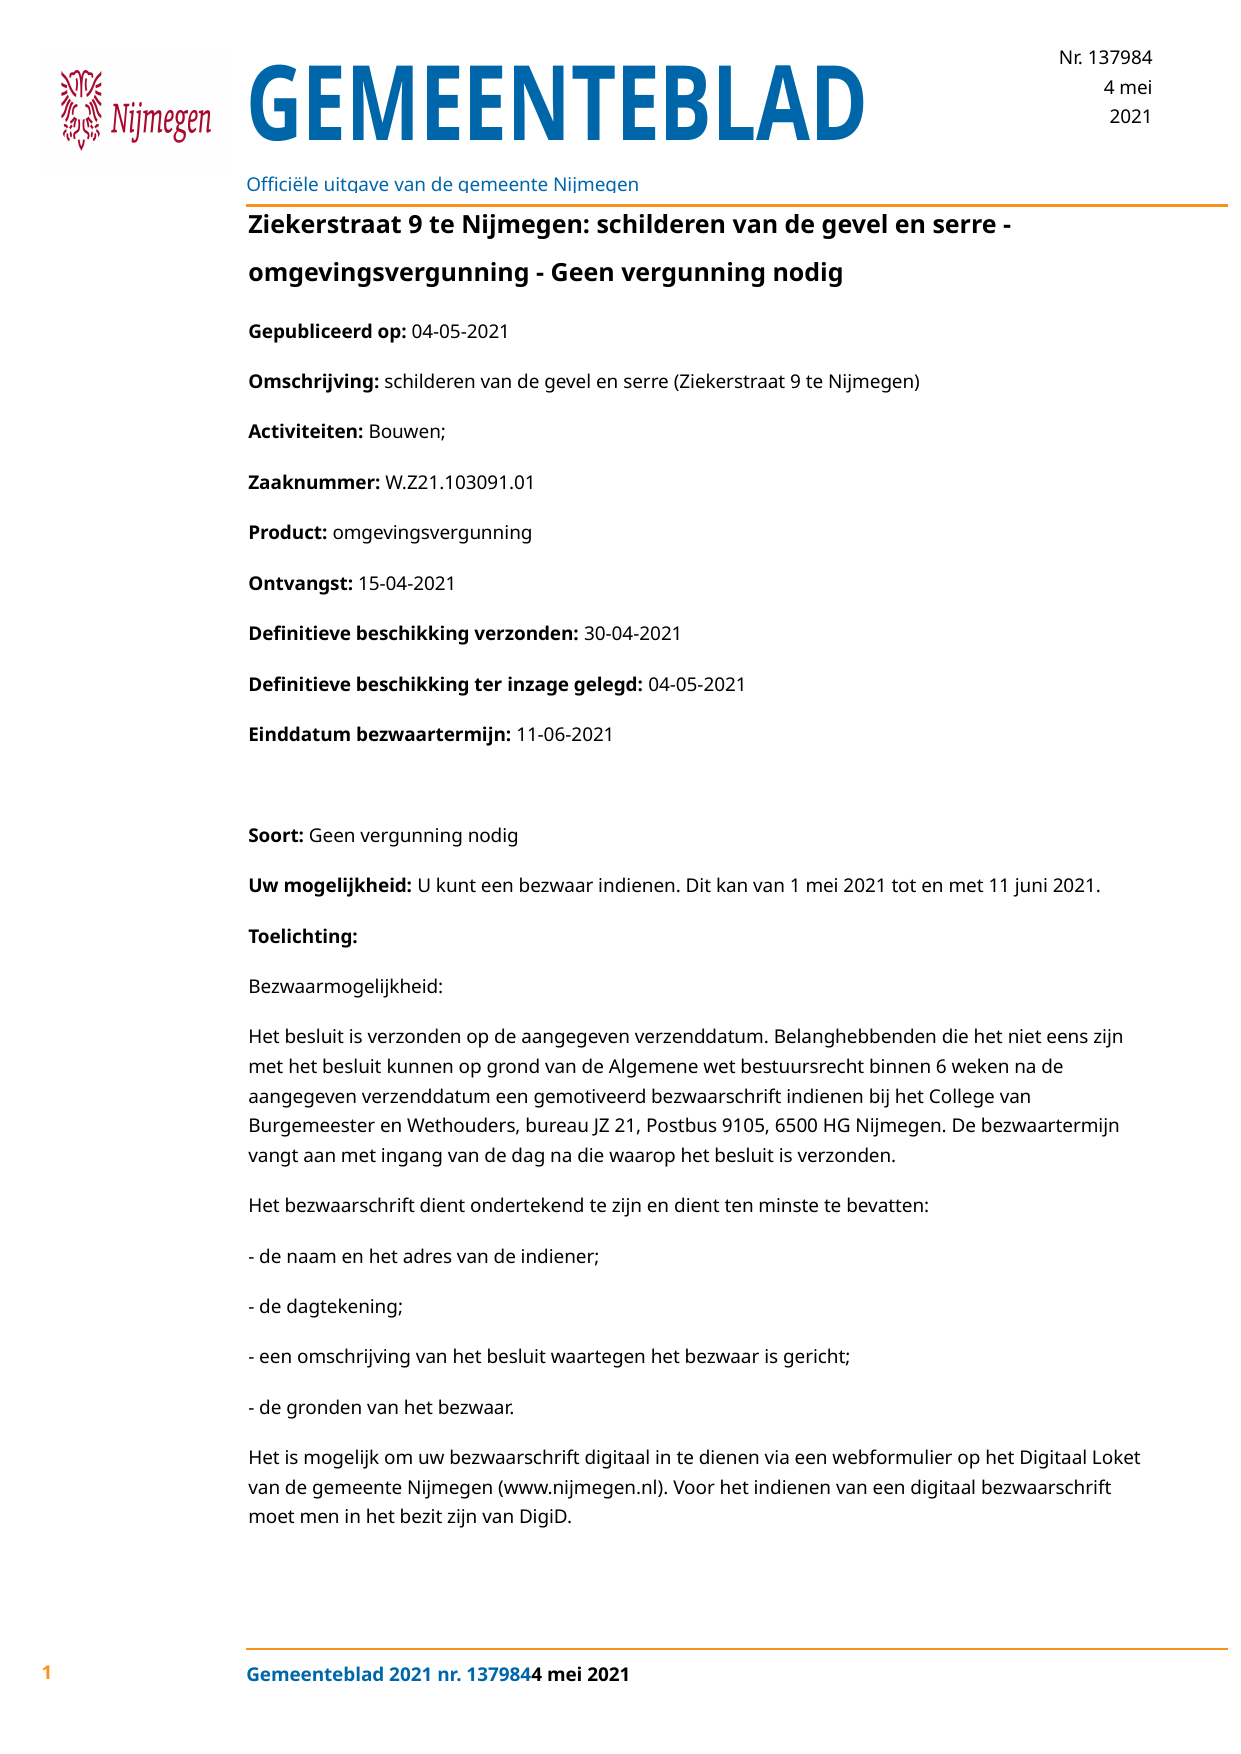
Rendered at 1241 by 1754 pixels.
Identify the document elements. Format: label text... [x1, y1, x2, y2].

text Definitieve beschikking ter inzage gelegd: 04-05-2021 [248, 671, 1152, 697]
text Product: omgevingsvergunning [248, 519, 1152, 545]
text - de naam en het adres van de indiener; [248, 1243, 1152, 1269]
text - de gronden van het bezwaar. [248, 1394, 1152, 1420]
text Gepubliceerd op: 04-05-2021 [248, 318, 1152, 344]
text Het besluit is verzonden op de aangegeven verzenddatum. Belanghebbenden die het niet eens zijn met het besluit kunnen op grond van de Algemene wet bestuursrecht binnen 6 weken na de aangegeven verzenddatum een gemotiveerd bezwaarschrift indienen bij het College van Burgemeester en Wethouders, bureau JZ 21, Postbus 9105, 6500 HG Nijmegen. De bezwaartermijn vangt aan met ingang van de dag na die waarop het besluit is verzonden. [248, 1024, 1152, 1168]
text Soort: Geen vergunning nodig [248, 822, 1152, 848]
text Zaaknummer: W.Z21.103091.01 [248, 469, 1152, 495]
text Definitieve beschikking verzonden: 30-04-2021 [248, 620, 1152, 646]
text Omschrijving: schilderen van de gevel en serre (Ziekerstraat 9 te Nijmegen) [248, 368, 1152, 394]
text - de dagtekening; [248, 1293, 1152, 1319]
text Toelichting: [248, 923, 1152, 949]
text Het is mogelijk om uw bezwaarschrift digitaal in te dienen via een webformulier op het Digitaal Loket van de gemeente Nijmegen (www.nijmegen.nl). Voor het indienen van een digitaal bezwaarschrift moet men in het bezit zijn van DigiD. [248, 1444, 1152, 1529]
picture [41, 47, 231, 172]
text Uw mogelijkheid: U kunt een bezwaar indienen. Dit kan van 1 mei 2021 tot en met 11 juni 2021. [248, 872, 1152, 898]
text Het bezwaarschrift dient ondertekend te zijn en dient ten minste te bevatten: [248, 1192, 1152, 1218]
text Ontvangst: 15-04-2021 [248, 570, 1152, 596]
text Activiteiten: Bouwen; [248, 419, 1152, 444]
text Einddatum bezwaartermijn: 11-06-2021 [248, 721, 1152, 747]
text Ziekerstraat 9 te Nijmegen: schilderen van de gevel en serre - omgevingsvergunning - Geen vergunning nodig [248, 207, 1152, 288]
text Bezwaarmogelijkheid: [248, 973, 1152, 999]
text - een omschrijving van het besluit waartegen het bezwaar is gericht; [248, 1344, 1152, 1369]
